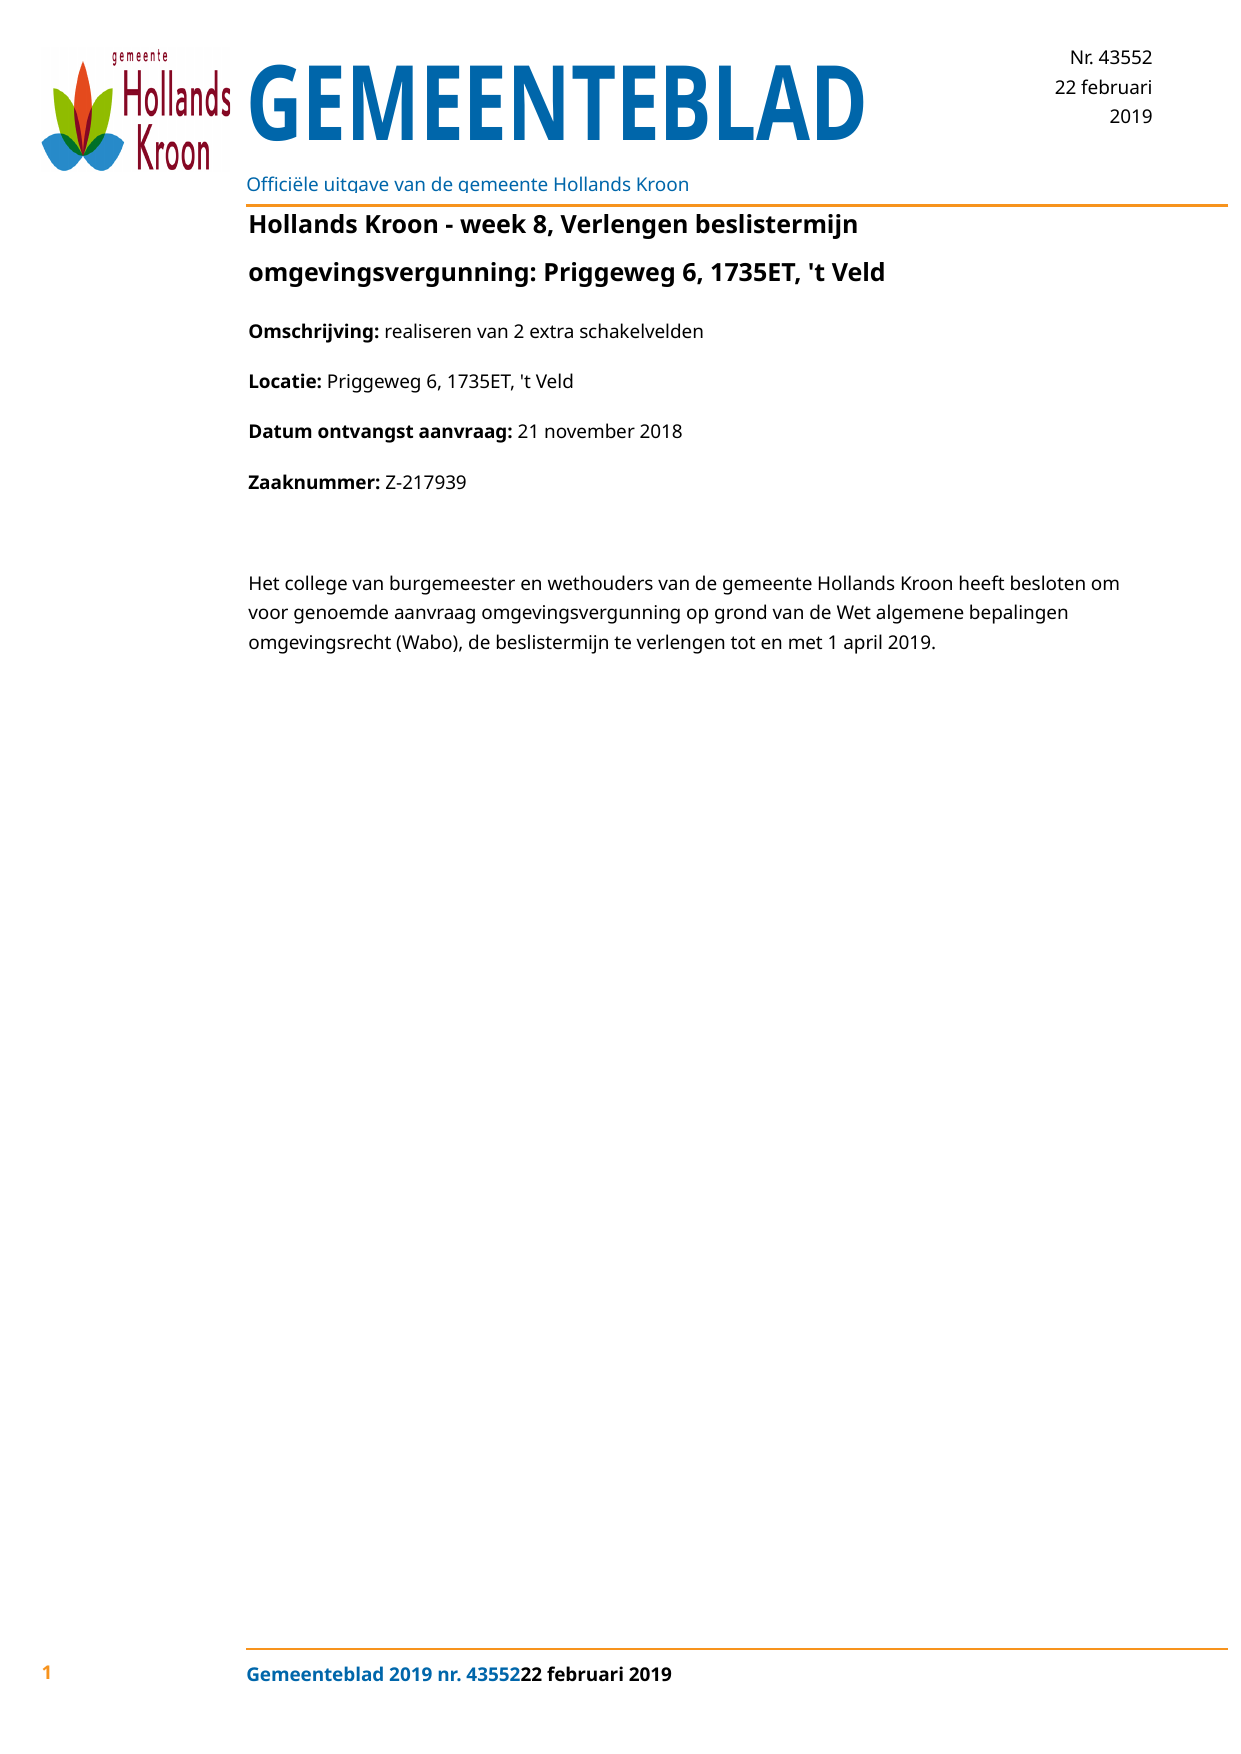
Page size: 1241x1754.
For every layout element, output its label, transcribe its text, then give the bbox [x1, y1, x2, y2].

text Omschrijving: realiseren van 2 extra schakelvelden [248, 318, 1152, 344]
text Locatie: Priggeweg 6, 1735ET, 't Veld [248, 368, 1152, 394]
text Datum ontvangst aanvraag: 21 november 2018 [248, 419, 1152, 444]
text Zaaknummer: Z-217939 [248, 469, 1152, 495]
text Het college van burgemeester en wethouders van de gemeente Hollands Kroon heeft besloten om voor genoemde aanvraag omgevingsvergunning op grond van de Wet algemene bepalingen omgevingsrecht (Wabo), de beslistermijn te verlengen tot en met 1 april 2019. [248, 570, 1152, 655]
text Hollands Kroon - week 8, Verlengen beslistermijn omgevingsvergunning: Priggeweg 6, 1735ET, 't Veld [248, 207, 1152, 288]
picture [41, 47, 231, 172]
